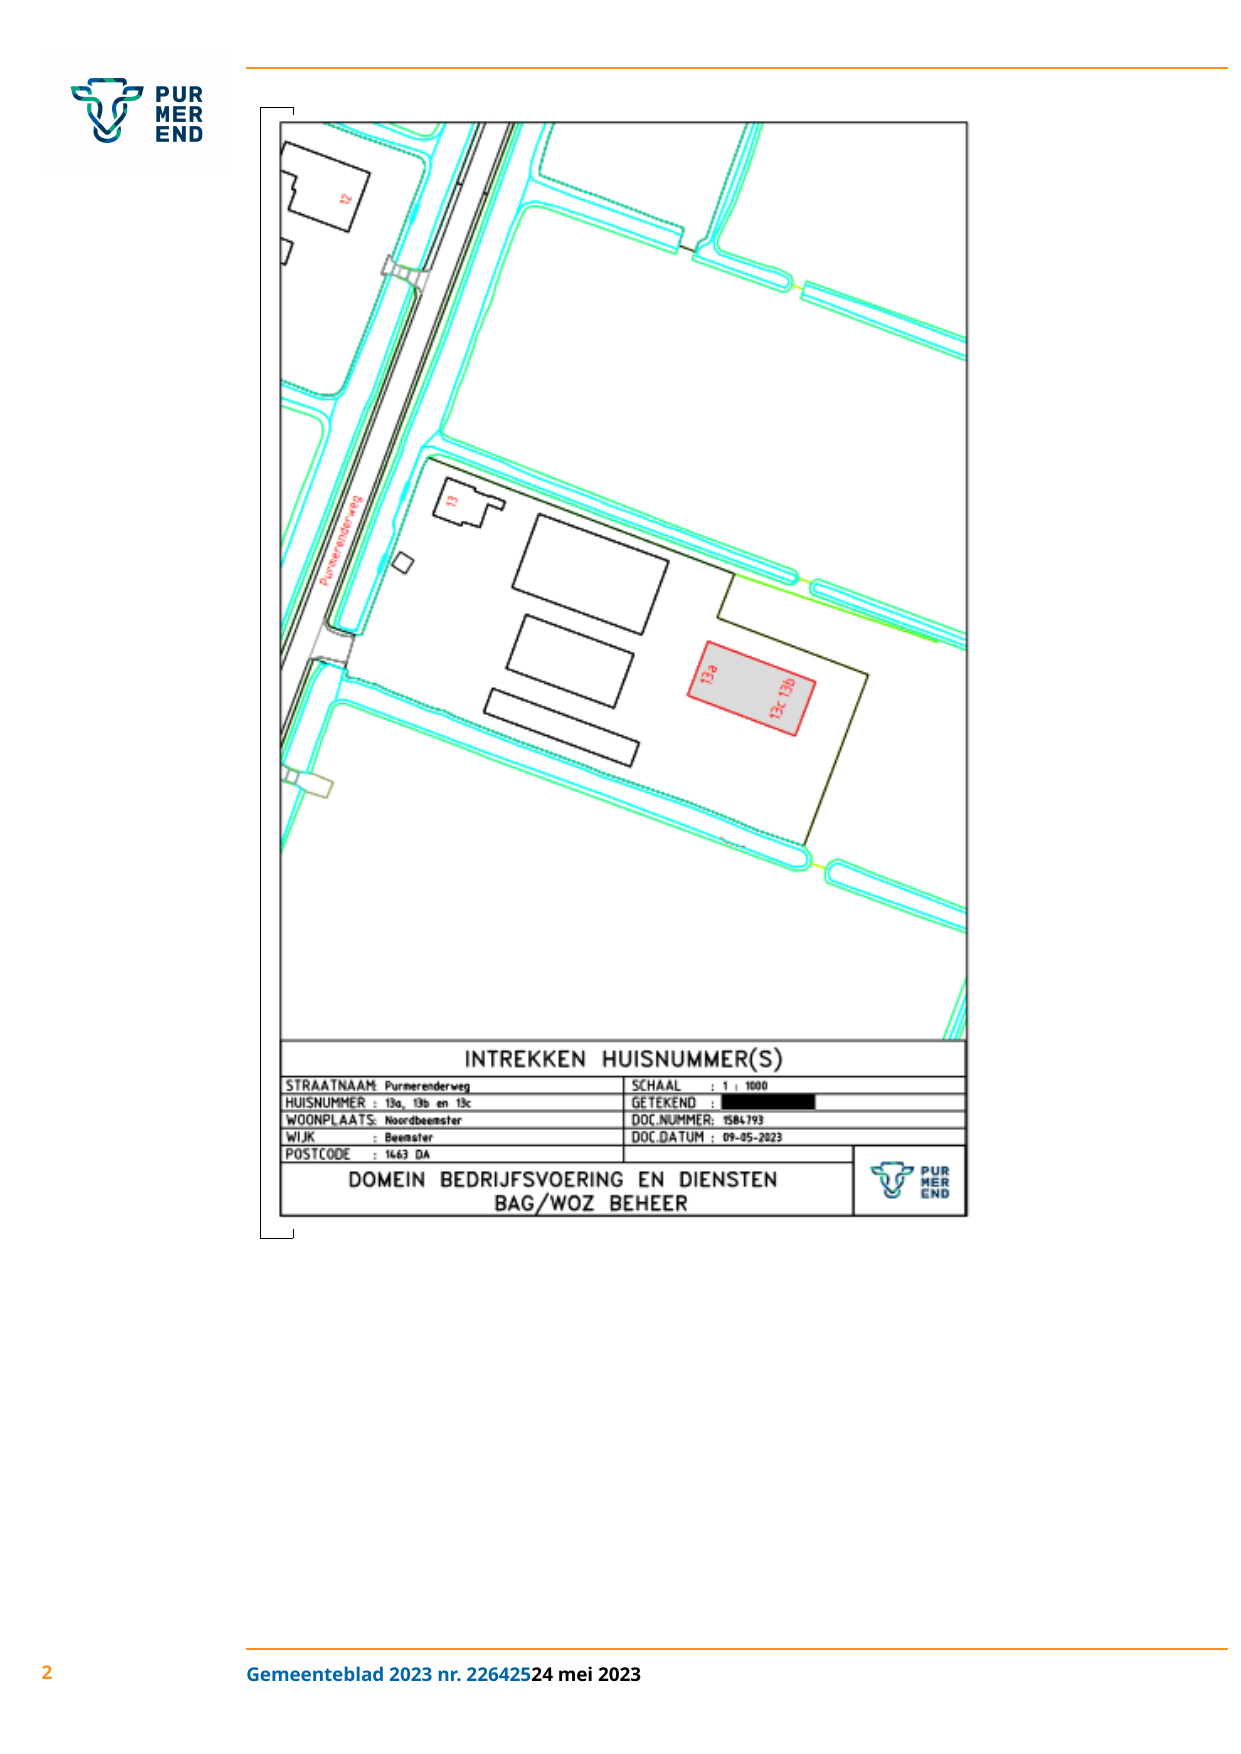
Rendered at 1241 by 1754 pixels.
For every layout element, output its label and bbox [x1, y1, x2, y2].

picture [41, 47, 231, 172]
picture [268, 115, 978, 1229]
